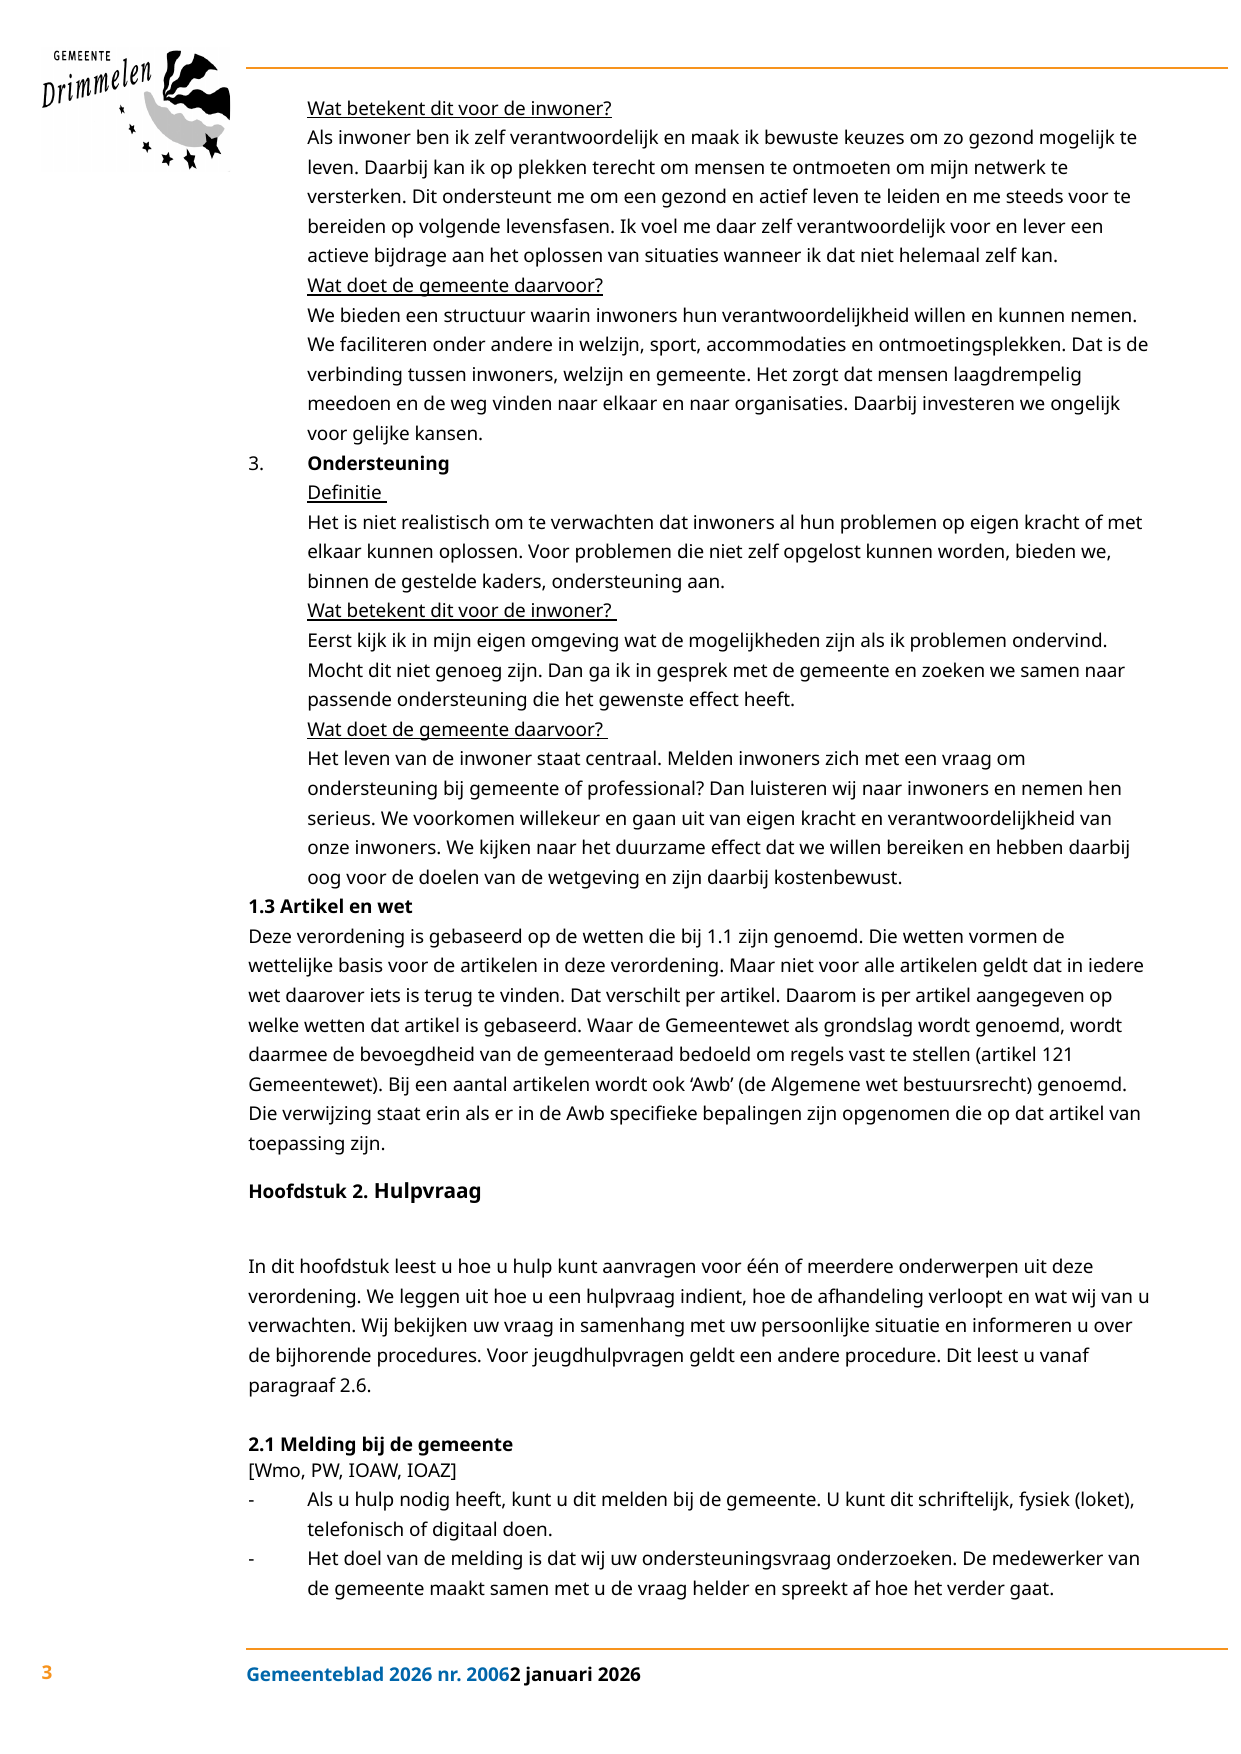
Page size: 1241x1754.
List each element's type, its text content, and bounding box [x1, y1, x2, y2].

text 2.1 Melding bij de gemeente [248, 1431, 1152, 1457]
list Wat doet de gemeente daarvoor? [248, 272, 1152, 298]
list Wat betekent dit voor de inwoner? [248, 95, 1152, 121]
text Deze verordening is gebaseerd op de wetten die bij 1.1 zijn genoemd. Die wetten vormen de wettelijke basis voor de artikelen in deze verordening. Maar niet voor alle artikelen geldt dat in iedere wet daarover iets is terug te vinden. Dat verschilt per artikel. Daarom is per artikel aangegeven op welke wetten dat artikel is gebaseerd. Waar de Gemeentewet als grondslag wordt genoemd, wordt daarmee de bevoegdheid van de gemeenteraad bedoeld om regels vast te stellen (artikel 121 Gemeentewet). Bij een aantal artikelen wordt ook ‘Awb’ (de Algemene wet bestuursrecht) genoemd. Die verwijzing staat erin als er in de Awb specifieke bepalingen zijn opgenomen die op dat artikel van toepassing zijn. [248, 923, 1152, 1156]
picture [41, 47, 231, 172]
list Het is niet realistisch om te verwachten dat inwoners al hun problemen op eigen kracht of met elkaar kunnen oplossen. Voor problemen die niet zelf opgelost kunnen worden, bieden we, binnen de gestelde kaders, ondersteuning aan. [248, 509, 1152, 594]
list Het doel van de melding is dat wij uw ondersteuningsvraag onderzoeken. De medewerker van de gemeente maakt samen met u de vraag helder en spreekt af hoe het verder gaat. [248, 1546, 1152, 1601]
list Definitie [248, 479, 1152, 505]
text 1.3 Artikel en wet [248, 893, 1152, 919]
list Als inwoner ben ik zelf verantwoordelijk en maak ik bewuste keuzes om zo gezond mogelijk te leven. Daarbij kan ik op plekken terecht om mensen te ontmoeten om mijn netwerk te versterken. Dit ondersteunt me om een gezond en actief leven te leiden en me steeds voor te bereiden op volgende levensfasen. Ik voel me daar zelf verantwoordelijk voor en lever een actieve bijdrage aan het oplossen van situaties wanneer ik dat niet helemaal zelf kan. [248, 124, 1152, 268]
text Hoofdstuk 2. Hulpvraag [248, 1176, 1152, 1204]
list Eerst kijk ik in mijn eigen omgeving wat de mogelijkheden zijn als ik problemen ondervind. Mocht dit niet genoeg zijn. Dan ga ik in gesprek met de gemeente en zoeken we samen naar passende ondersteuning die het gewenste effect heeft. [248, 627, 1152, 712]
list Ondersteuning [248, 450, 1152, 476]
text In dit hoofdstuk leest u hoe u hulp kunt aanvragen voor één of meerdere onderwerpen uit deze verordening. We leggen uit hoe u een hulpvraag indient, hoe de afhandeling verloopt en wat wij van u verwachten. Wij bekijken uw vraag in samenhang met uw persoonlijke situatie en informeren u over de bijhorende procedures. Voor jeugdhulpvragen geldt een andere procedure. Dit leest u vanaf paragraaf 2.6. [248, 1253, 1152, 1398]
list Het leven van de inwoner staat centraal. Melden inwoners zich met een vraag om ondersteuning bij gemeente of professional? Dan luisteren wij naar inwoners en nemen hen serieus. We voorkomen willekeur en gaan uit van eigen kracht en verantwoordelijkheid van onze inwoners. We kijken naar het duurzame effect dat we willen bereiken en hebben daarbij oog voor de doelen van de wetgeving en zijn daarbij kostenbewust. [248, 746, 1152, 890]
list We bieden een structuur waarin inwoners hun verantwoordelijkheid willen en kunnen nemen. We faciliteren onder andere in welzijn, sport, accommodaties en ontmoetingsplekken. Dat is de verbinding tussen inwoners, welzijn en gemeente. Het zorgt dat mensen laagdrempelig meedoen en de weg vinden naar elkaar en naar organisaties. Daarbij investeren we ongelijk voor gelijke kansen. [248, 302, 1152, 446]
text [Wmo, PW, IOAW, IOAZ] [248, 1457, 1152, 1482]
list Als u hulp nodig heeft, kunt u dit melden bij de gemeente. U kunt dit schriftelijk, fysiek (loket), telefonisch of digitaal doen. [248, 1486, 1152, 1542]
list Wat doet de gemeente daarvoor? [248, 716, 1152, 742]
list Wat betekent dit voor de inwoner? [248, 598, 1152, 623]
